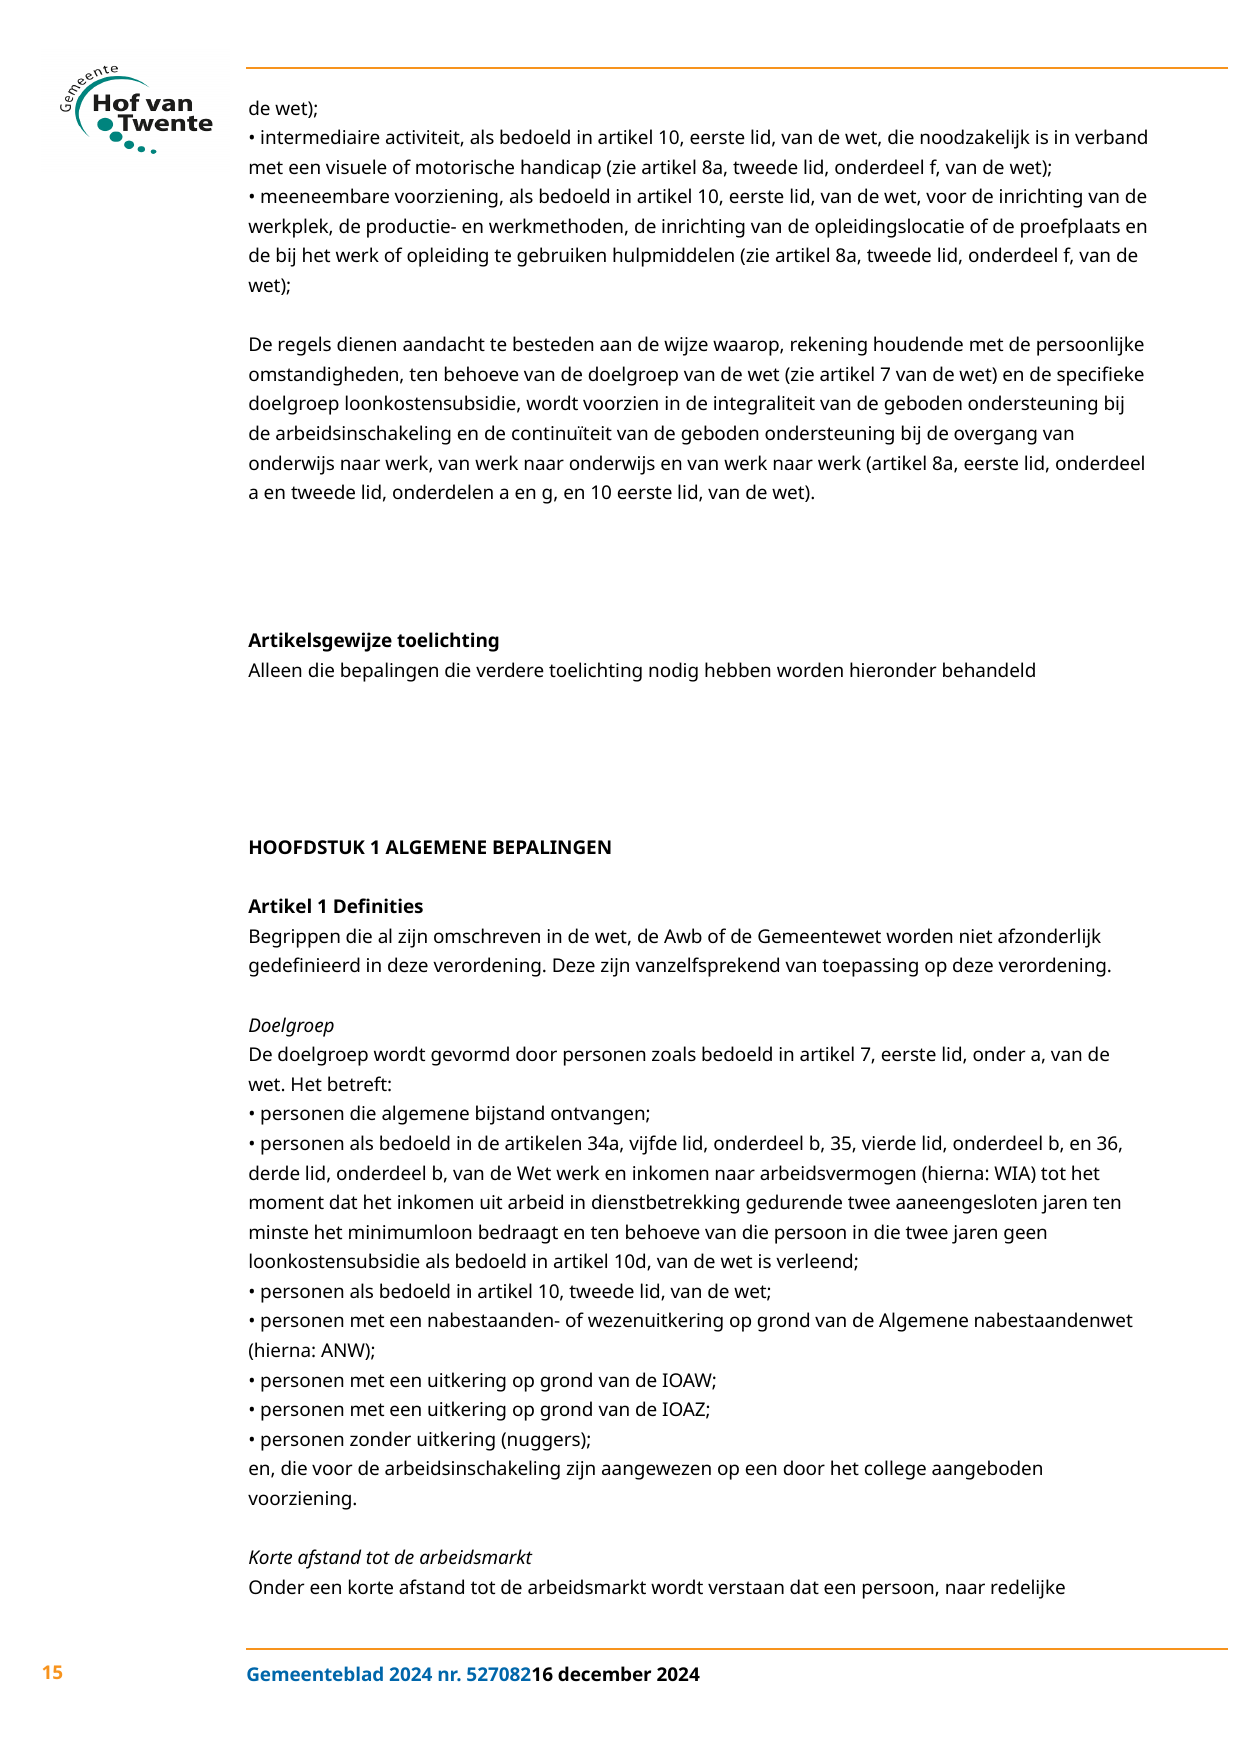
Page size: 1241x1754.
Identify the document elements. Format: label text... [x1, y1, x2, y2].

text • personen met een nabestaanden- of wezenuitkering op grond van de Algemene nabestaandenwet (hierna: ANW); [248, 1308, 1152, 1363]
text • personen met een uitkering op grond van de IOAW; [248, 1367, 1152, 1393]
text Artikel 1 Definities [248, 893, 1152, 919]
text en, die voor de arbeidsinschakeling zijn aangewezen op een door het college aangeboden voorziening. [248, 1456, 1152, 1511]
text de wet); [248, 95, 1152, 121]
text • meeneembare voorziening, als bedoeld in artikel 10, eerste lid, van de wet, voor de inrichting van de werkplek, de productie- en werkmethoden, de inrichting van de opleidingslocatie of de proefplaats en de bij het werk of opleiding te gebruiken hulpmiddelen (zie artikel 8a, tweede lid, onderdeel f, van de wet); [248, 183, 1152, 298]
text De regels dienen aandacht te besteden aan de wijze waarop, rekening houdende met de persoonlijke omstandigheden, ten behoeve van de doelgroep van de wet (zie artikel 7 van de wet) en de specifieke doelgroep loonkostensubsidie, wordt voorzien in de integraliteit van de geboden ondersteuning bij de arbeidsinschakeling en de continuïteit van de geboden ondersteuning bij de overgang van onderwijs naar werk, van werk naar onderwijs en van werk naar werk (artikel 8a, eerste lid, onderdeel a en tweede lid, onderdelen a en g, en 10 eerste lid, van de wet). [248, 331, 1152, 505]
text Korte afstand tot de arbeidsmarkt [248, 1544, 1152, 1570]
text • personen als bedoeld in artikel 10, tweede lid, van de wet; [248, 1278, 1152, 1304]
text Alleen die bepalingen die verdere toelichting nodig hebben worden hieronder behandeld [248, 657, 1152, 683]
text • intermediaire activiteit, als bedoeld in artikel 10, eerste lid, van de wet, die noodzakelijk is in verband met een visuele of motorische handicap (zie artikel 8a, tweede lid, onderdeel f, van de wet); [248, 124, 1152, 180]
text • personen als bedoeld in de artikelen 34a, vijfde lid, onderdeel b, 35, vierde lid, onderdeel b, en 36, derde lid, onderdeel b, van de Wet werk en inkomen naar arbeidsvermogen (hierna: WIA) tot het moment dat het inkomen uit arbeid in dienstbetrekking gedurende twee aaneengesloten jaren ten minste het minimumloon bedraagt en ten behoeve van die persoon in die twee jaren geen loonkostensubsidie als bedoeld in artikel 10d, van de wet is verleend; [248, 1130, 1152, 1274]
text Artikelsgewijze toelichting [248, 627, 1152, 653]
text Onder een korte afstand tot de arbeidsmarkt wordt verstaan dat een persoon, naar redelijke [248, 1574, 1152, 1600]
text • personen zonder uitkering (nuggers); [248, 1426, 1152, 1452]
text • personen die algemene bijstand ontvangen; [248, 1101, 1152, 1126]
text Doelgroep [248, 1012, 1152, 1038]
text • personen met een uitkering op grond van de IOAZ; [248, 1396, 1152, 1422]
picture [41, 47, 231, 172]
text Begrippen die al zijn omschreven in de wet, de Awb of de Gemeentewet worden niet afzonderlijk gedefinieerd in deze verordening. Deze zijn vanzelfsprekend van toepassing op deze verordening. [248, 923, 1152, 978]
text HOOFDSTUK 1 ALGEMENE BEPALINGEN [248, 834, 1152, 860]
text De doelgroep wordt gevormd door personen zoals bedoeld in artikel 7, eerste lid, onder a, van de wet. Het betreft: [248, 1041, 1152, 1097]
